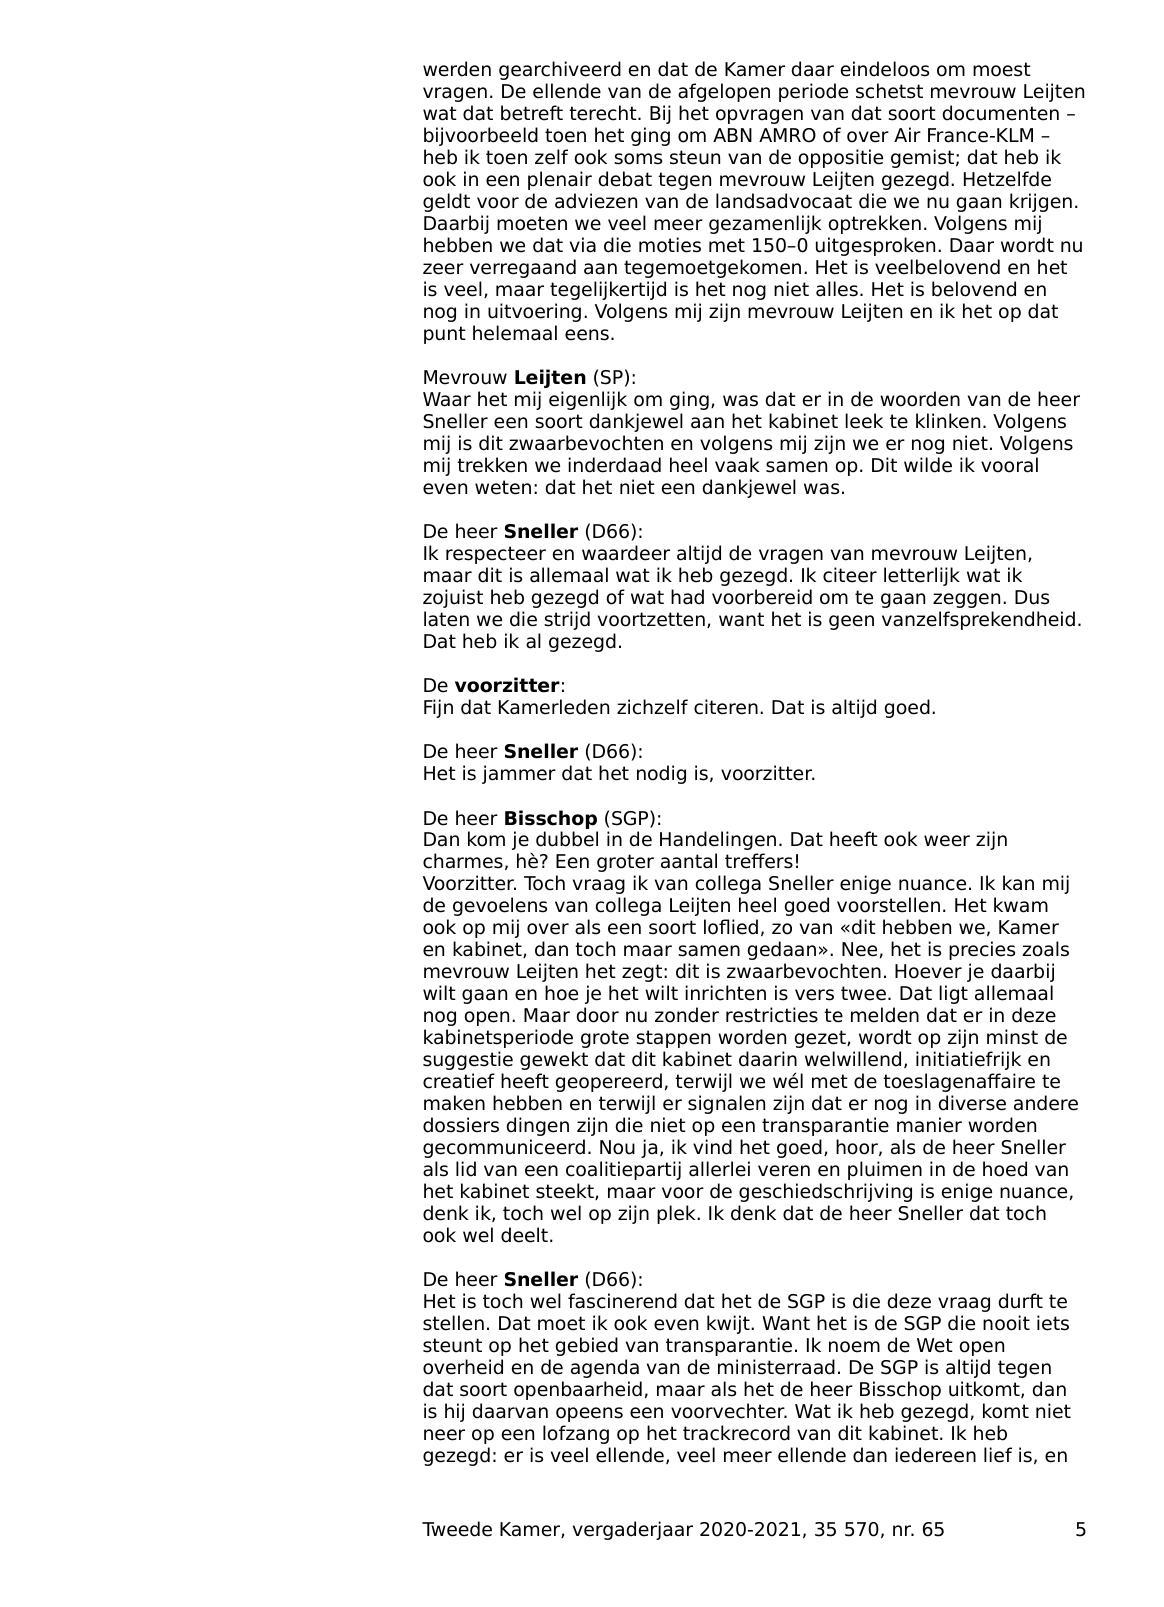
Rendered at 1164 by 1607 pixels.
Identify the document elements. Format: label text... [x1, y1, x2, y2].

text De heer Bisschop (SGP): [422, 807, 1087, 829]
text Waar het mij eigenlijk om ging, was dat er in de woorden van de heer Sneller een soort dankjewel aan het kabinet leek te klinken. Volgens mij is dit zwaarbevochten en volgens mij zijn we er nog niet. Volgens mij trekken we inderdaad heel vaak samen op. Dit wilde ik vooral even weten: dat het niet een dankjewel was. [422, 389, 1087, 499]
text Dan kom je dubbel in de Handelingen. Dat heeft ook weer zijn charmes, hè? Een groter aantal treffers! [422, 829, 1087, 873]
text Voorzitter. Toch vraag ik van collega Sneller enige nuance. Ik kan mij de gevoelens van collega Leijten heel goed voorstellen. Het kwam ook op mij over als een soort loflied, zo van «dit hebben we, Kamer en kabinet, dan toch maar samen gedaan». Nee, het is precies zoals mevrouw Leijten het zegt: dit is zwaarbevochten. Hoever je daarbij wilt gaan en hoe je het wilt inrichten is vers twee. Dat ligt allemaal nog open. Maar door nu zonder restricties te melden dat er in deze kabinetsperiode grote stappen worden gezet, wordt op zijn minst de suggestie gewekt dat dit kabinet daarin welwillend, initiatiefrijk en creatief heeft geopereerd, terwijl we wél met de toeslagenaffaire te maken hebben en terwijl er signalen zijn dat er nog in diverse andere dossiers dingen zijn die niet op een transparantie manier worden gecommuniceerd. Nou ja, ik vind het goed, hoor, als de heer Sneller als lid van een coalitiepartij allerlei veren en pluimen in de hoed van het kabinet steekt, maar voor de geschiedschrijving is enige nuance, denk ik, toch wel op zijn plek. Ik denk dat de heer Sneller dat toch ook wel deelt. [422, 873, 1087, 1247]
text Ik respecteer en waardeer altijd de vragen van mevrouw Leijten, maar dit is allemaal wat ik heb gezegd. Ik citeer letterlijk wat ik zojuist heb gezegd of wat had voorbereid om te gaan zeggen. Dus laten we die strijd voortzetten, want het is geen vanzelfsprekendheid. Dat heb ik al gezegd. [422, 543, 1087, 653]
text De heer Sneller (D66): [422, 741, 1087, 763]
text Fijn dat Kamerleden zichzelf citeren. Dat is altijd goed. [422, 697, 1087, 719]
text Het is toch wel fascinerend dat het de SGP is die deze vraag durft te stellen. Dat moet ik ook even kwijt. Want het is de SGP die nooit iets steunt op het gebied van transparantie. Ik noem de Wet open overheid en de agenda van de ministerraad. De SGP is altijd tegen dat soort openbaarheid, maar als het de heer Bisschop uitkomt, dan is hij daarvan opeens een voorvechter. Wat ik heb gezegd, komt niet neer op een lofzang op het trackrecord van dit kabinet. Ik heb gezegd: er is veel ellende, veel meer ellende dan iedereen lief is, en [422, 1291, 1087, 1467]
text Mevrouw Leijten (SP): [422, 367, 1087, 389]
text Het is jammer dat het nodig is, voorzitter. [422, 763, 1087, 785]
text De heer Sneller (D66): [422, 1269, 1087, 1291]
text De voorzitter: [422, 675, 1087, 697]
text werden gearchiveerd en dat de Kamer daar eindeloos om moest vragen. De ellende van de afgelopen periode schetst mevrouw Leijten wat dat betreft terecht. Bij het opvragen van dat soort documenten – bijvoorbeeld toen het ging om ABN AMRO of over Air France-KLM – heb ik toen zelf ook soms steun van de oppositie gemist; dat heb ik ook in een plenair debat tegen mevrouw Leijten gezegd. Hetzelfde geldt voor de adviezen van de landsadvocaat die we nu gaan krijgen. Daarbij moeten we veel meer gezamenlijk optrekken. Volgens mij hebben we dat via die moties met 150–0 uitgesproken. Daar wordt nu zeer verregaand aan tegemoetgekomen. Het is veelbelovend en het is veel, maar tegelijkertijd is het nog niet alles. Het is belovend en nog in uitvoering. Volgens mij zijn mevrouw Leijten en ik het op dat punt helemaal eens. [422, 59, 1087, 345]
text De heer Sneller (D66): [422, 521, 1087, 543]
